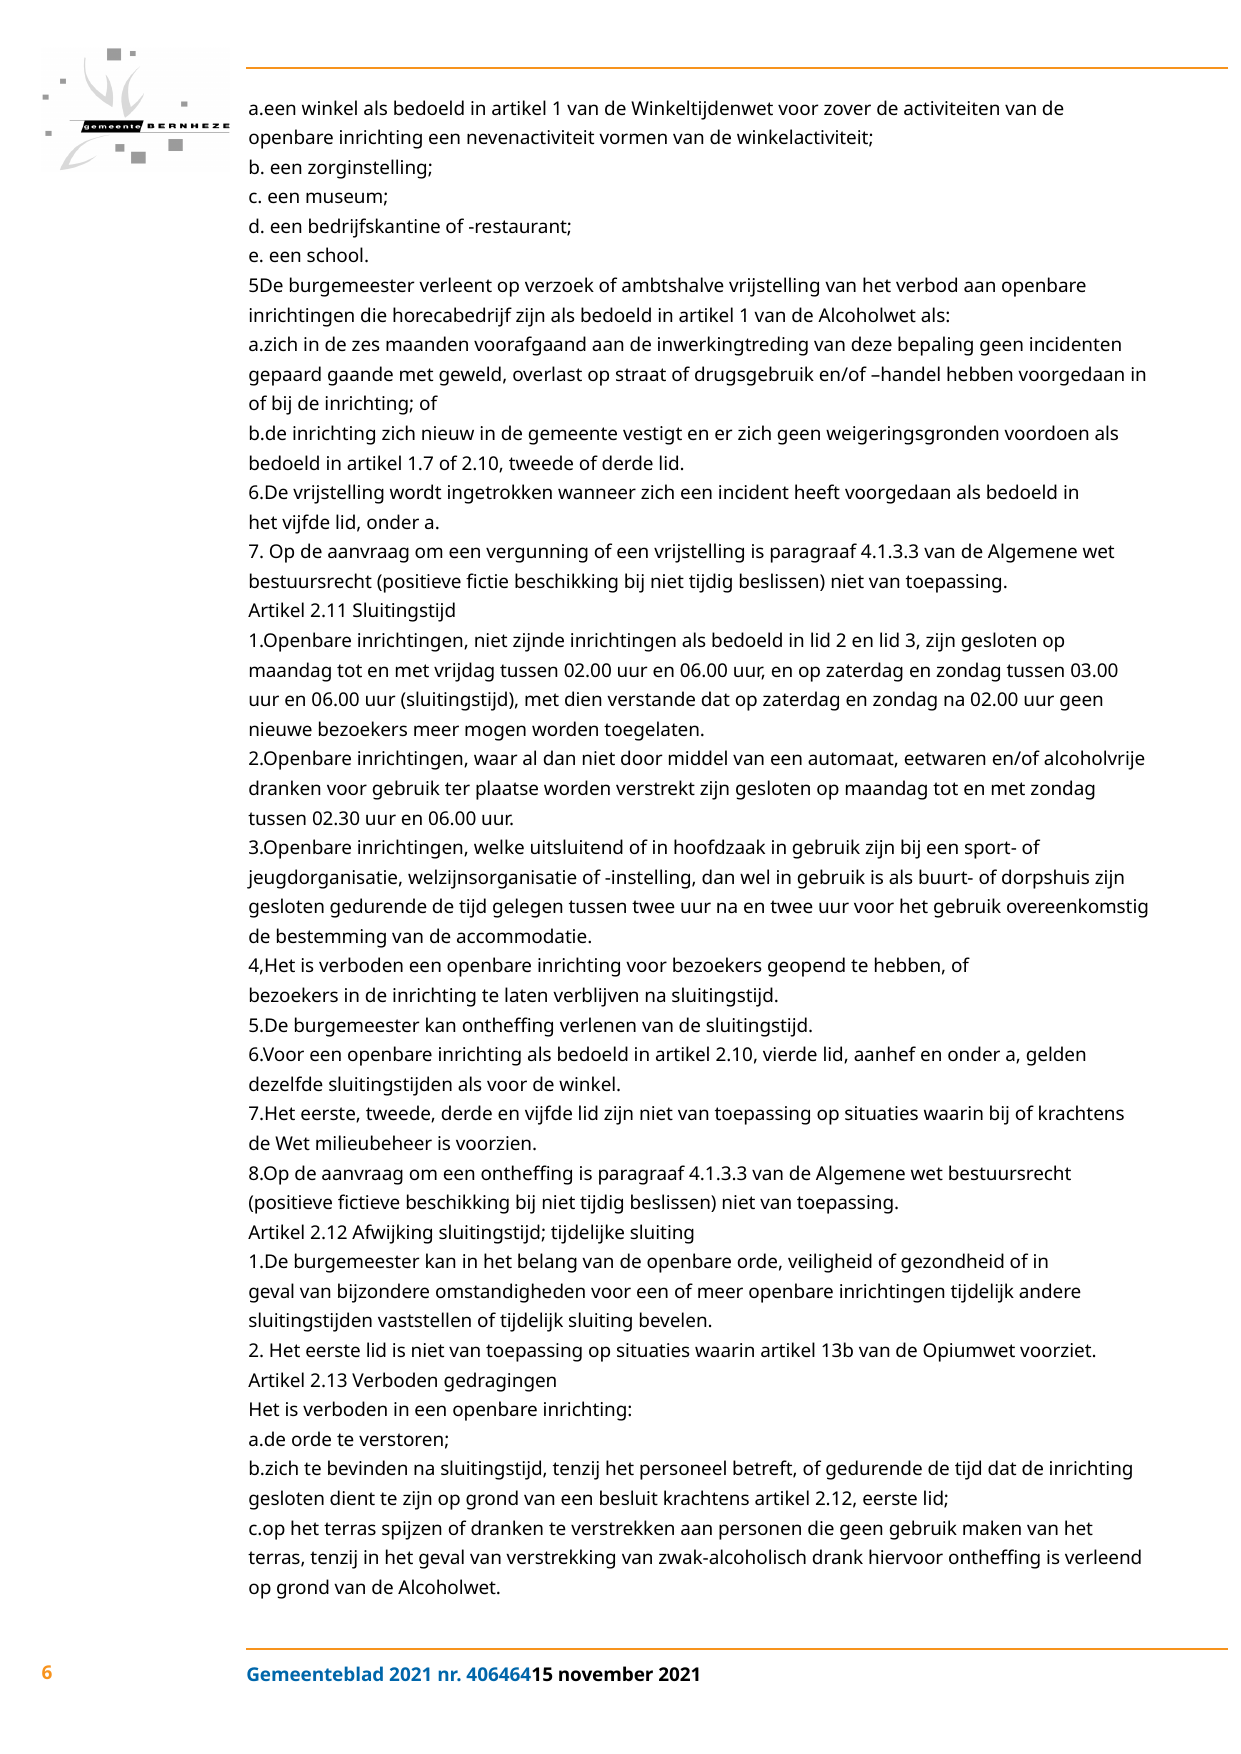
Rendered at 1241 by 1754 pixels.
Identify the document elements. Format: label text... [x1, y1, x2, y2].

text 2.Openbare inrichtingen, waar al dan niet door middel van een automaat, eetwaren en/of alcoholvrije dranken voor gebruik ter plaatse worden verstrekt zijn gesloten op maandag tot en met zondag tussen 02.30 uur en 06.00 uur. [248, 746, 1152, 831]
text het vijfde lid, onder a. [248, 509, 1152, 535]
text d. een bedrijfskantine of -restaurant; [248, 213, 1152, 239]
text b.zich te bevinden na sluitingstijd, tenzij het personeel betreft, of gedurende de tijd dat de inrichting gesloten dient te zijn op grond van een besluit krachtens artikel 2.12, eerste lid; [248, 1456, 1152, 1511]
text Artikel 2.13 Verboden gedragingen [248, 1367, 1152, 1393]
text Artikel 2.11 Sluitingstijd [248, 598, 1152, 623]
text 6.Voor een openbare inrichting als bedoeld in artikel 2.10, vierde lid, aanhef en onder a, gelden dezelfde sluitingstijden als voor de winkel. [248, 1041, 1152, 1097]
text a.een winkel als bedoeld in artikel 1 van de Winkeltijdenwet voor zover de activiteiten van de openbare inrichting een nevenactiviteit vormen van de winkelactiviteit; [248, 95, 1152, 150]
text 1.Openbare inrichtingen, niet zijnde inrichtingen als bedoeld in lid 2 en lid 3, zijn gesloten op maandag tot en met vrijdag tussen 02.00 uur en 06.00 uur, en op zaterdag en zondag tussen 03.00 uur en 06.00 uur (sluitingstijd), met dien verstande dat op zaterdag en zondag na 02.00 uur geen nieuwe bezoekers meer mogen worden toegelaten. [248, 627, 1152, 742]
text Artikel 2.12 Afwijking sluitingstijd; tijdelijke sluiting [248, 1219, 1152, 1245]
text Het is verboden in een openbare inrichting: [248, 1396, 1152, 1422]
text 4,Het is verboden een openbare inrichting voor bezoekers geopend te hebben, of [248, 953, 1152, 978]
text geval van bijzondere omstandigheden voor een of meer openbare inrichtingen tijdelijk andere sluitingstijden vaststellen of tijdelijk sluiting bevelen. [248, 1278, 1152, 1333]
text 5De burgemeester verleent op verzoek of ambtshalve vrijstelling van het verbod aan openbare inrichtingen die horecabedrijf zijn als bedoeld in artikel 1 van de Alcoholwet als: [248, 272, 1152, 328]
text 5.De burgemeester kan ontheffing verlenen van de sluitingstijd. [248, 1012, 1152, 1038]
picture [41, 47, 231, 172]
text b.de inrichting zich nieuw in de gemeente vestigt en er zich geen weigeringsgronden voordoen als bedoeld in artikel 1.7 of 2.10, tweede of derde lid. [248, 420, 1152, 476]
text a.de orde te verstoren; [248, 1426, 1152, 1452]
text e. een school. [248, 243, 1152, 268]
text a.zich in de zes maanden voorafgaand aan de inwerkingtreding van deze bepaling geen incidenten gepaard gaande met geweld, overlast op straat of drugsgebruik en/of –handel hebben voorgedaan in of bij de inrichting; of [248, 331, 1152, 416]
text 3.Openbare inrichtingen, welke uitsluitend of in hoofdzaak in gebruik zijn bij een sport- of jeugdorganisatie, welzijnsorganisatie of -instelling, dan wel in gebruik is als buurt- of dorpshuis zijn gesloten gedurende de tijd gelegen tussen twee uur na en twee uur voor het gebruik overeenkomstig de bestemming van de accommodatie. [248, 834, 1152, 949]
text 8.Op de aanvraag om een ontheffing is paragraaf 4.1.3.3 van de Algemene wet bestuursrecht (positieve fictieve beschikking bij niet tijdig beslissen) niet van toepassing. [248, 1160, 1152, 1215]
text 7.Het eerste, tweede, derde en vijfde lid zijn niet van toepassing op situaties waarin bij of krachtens de Wet milieubeheer is voorzien. [248, 1101, 1152, 1156]
text 6.De vrijstelling wordt ingetrokken wanneer zich een incident heeft voorgedaan als bedoeld in [248, 479, 1152, 505]
text c.op het terras spijzen of dranken te verstrekken aan personen die geen gebruik maken van het terras, tenzij in het geval van verstrekking van zwak-alcoholisch drank hiervoor ontheffing is verleend op grond van de Alcoholwet. [248, 1515, 1152, 1600]
text bezoekers in de inrichting te laten verblijven na sluitingstijd. [248, 982, 1152, 1008]
text b. een zorginstelling; [248, 154, 1152, 180]
text c. een museum; [248, 183, 1152, 209]
text 7. Op de aanvraag om een vergunning of een vrijstelling is paragraaf 4.1.3.3 van de Algemene wet bestuursrecht (positieve fictie beschikking bij niet tijdig beslissen) niet van toepassing. [248, 538, 1152, 594]
text 2. Het eerste lid is niet van toepassing op situaties waarin artikel 13b van de Opiumwet voorziet. [248, 1337, 1152, 1363]
text 1.De burgemeester kan in het belang van de openbare orde, veiligheid of gezondheid of in [248, 1248, 1152, 1274]
